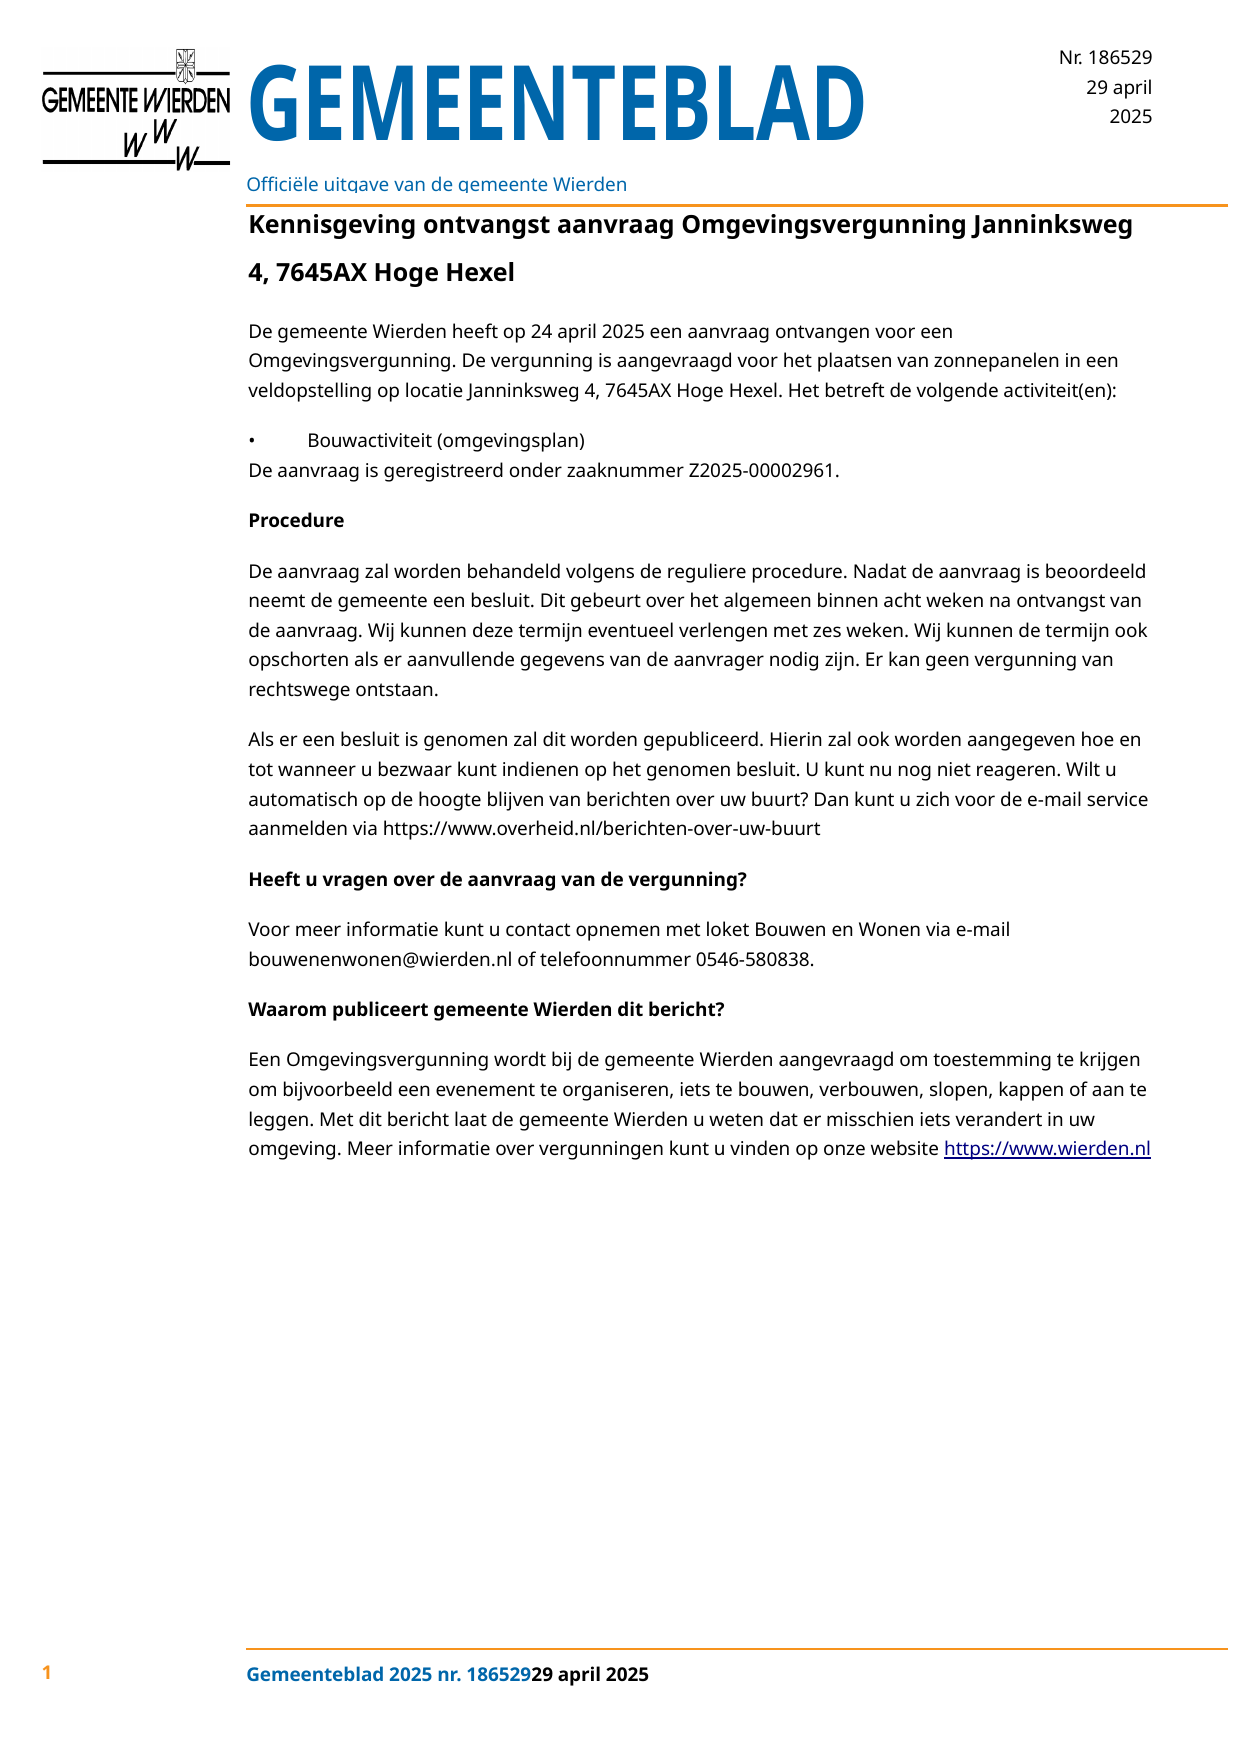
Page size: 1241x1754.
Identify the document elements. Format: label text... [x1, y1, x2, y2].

picture [41, 47, 231, 172]
text Heeft u vragen over de aanvraag van de vergunning? [248, 866, 1152, 892]
text Procedure [248, 507, 1152, 533]
text De gemeente Wierden heeft op 24 april 2025 een aanvraag ontvangen voor een Omgevingsvergunning. De vergunning is aangevraagd voor het plaatsen van zonnepanelen in een veldopstelling op locatie Janninksweg 4, 7645AX Hoge Hexel. Het betreft de volgende activiteit(en): [248, 318, 1152, 403]
text De aanvraag zal worden behandeld volgens de reguliere procedure. Nadat de aanvraag is beoordeeld neemt de gemeente een besluit. Dit gebeurt over het algemeen binnen acht weken na ontvangst van de aanvraag. Wij kunnen deze termijn eventueel verlengen met zes weken. Wij kunnen de termijn ook opschorten als er aanvullende gegevens van de aanvrager nodig zijn. Er kan geen vergunning van rechtswege ontstaan. [248, 558, 1152, 702]
list Bouwactiviteit (omgevingsplan) [248, 427, 1152, 453]
text Een Omgevingsvergunning wordt bij de gemeente Wierden aangevraagd om toestemming te krijgen om bijvoorbeeld een evenement te organiseren, iets te bouwen, verbouwen, slopen, kappen of aan te leggen. Met dit bericht laat de gemeente Wierden u weten dat er misschien iets verandert in uw omgeving. Meer informatie over vergunningen kunt u vinden op onze website https://www.wierden.nl [248, 1047, 1152, 1161]
text Als er een besluit is genomen zal dit worden gepubliceerd. Hierin zal ook worden aangegeven hoe en tot wanneer u bezwaar kunt indienen op het genomen besluit. U kunt nu nog niet reageren. Wilt u automatisch op de hoogte blijven van berichten over uw buurt? Dan kunt u zich voor de e-mail service aanmelden via https://www.overheid.nl/berichten-over-uw-buurt [248, 727, 1152, 841]
text De aanvraag is geregistreerd onder zaaknummer Z2025-00002961. [248, 457, 1152, 483]
text Waarom publiceert gemeente Wierden dit bericht? [248, 996, 1152, 1022]
text Kennisgeving ontvangst aanvraag Omgevingsvergunning Janninksweg 4, 7645AX Hoge Hexel [248, 207, 1152, 288]
text Voor meer informatie kunt u contact opnemen met loket Bouwen en Wonen via e-mail bouwenenwonen@wierden.nl of telefoonnummer 0546-580838. [248, 916, 1152, 972]
